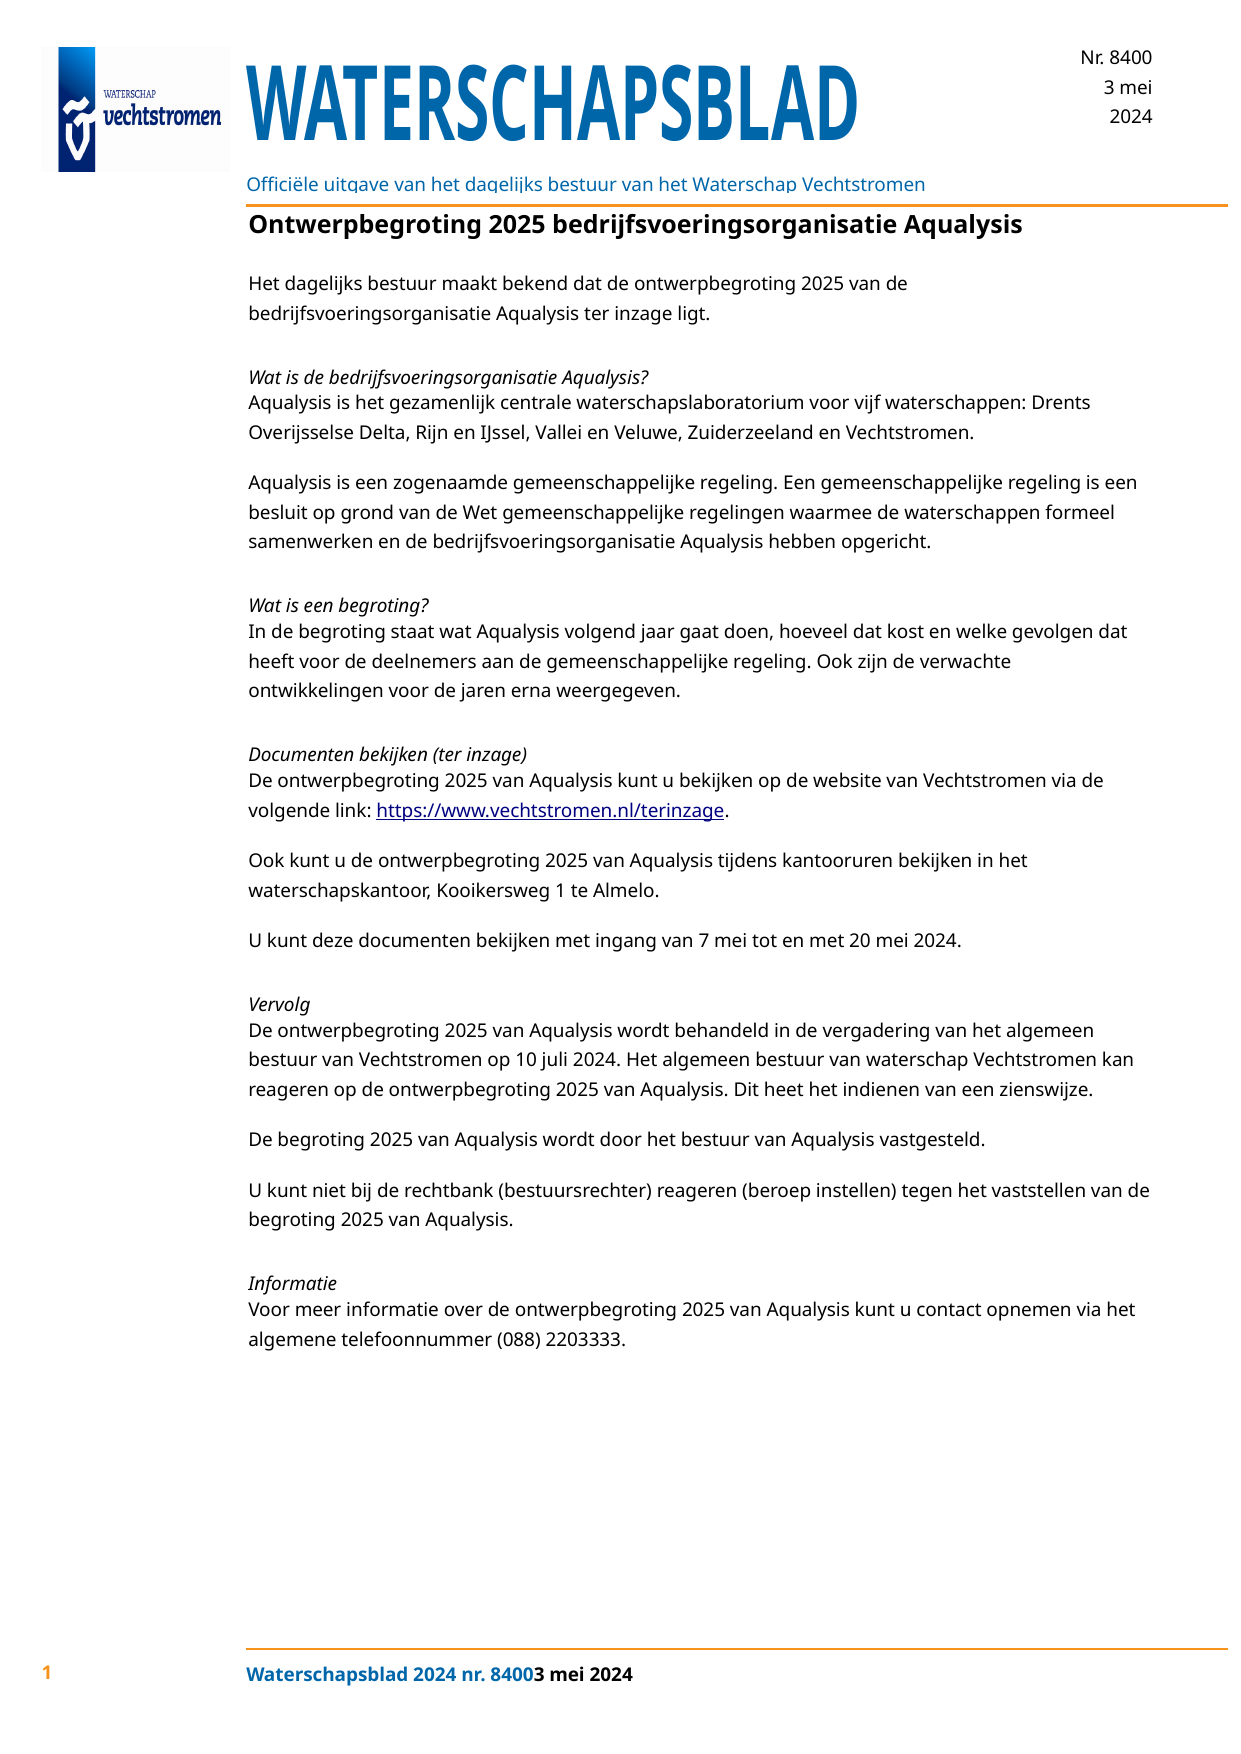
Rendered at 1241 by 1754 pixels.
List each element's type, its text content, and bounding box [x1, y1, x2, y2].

text U kunt deze documenten bekijken met ingang van 7 mei tot en met 20 mei 2024. [248, 927, 1152, 953]
text De ontwerpbegroting 2025 van Aqualysis wordt behandeld in de vergadering van het algemeen bestuur van Vechtstromen op 10 juli 2024. Het algemeen bestuur van waterschap Vechtstromen kan reageren op de ontwerpbegroting 2025 van Aqualysis. Dit heet het indienen van een zienswijze. [248, 1017, 1152, 1102]
text Vervolg [248, 991, 1152, 1017]
text Het dagelijks bestuur maakt bekend dat de ontwerpbegroting 2025 van de bedrijfsvoeringsorganisatie Aqualysis ter inzage ligt. [248, 270, 1152, 326]
text Ontwerpbegroting 2025 bedrijfsvoeringsorganisatie Aqualysis [248, 207, 1152, 241]
picture [41, 47, 231, 172]
text Aqualysis is het gezamenlijk centrale waterschapslaboratorium voor vijf waterschappen: Drents Overijsselse Delta, Rijn en IJssel, Vallei en Veluwe, Zuiderzeeland en Vechtstromen. [248, 389, 1152, 445]
text Wat is de bedrijfsvoeringsorganisatie Aqualysis? [248, 364, 1152, 389]
text U kunt niet bij de rechtbank (bestuursrechter) reageren (beroep instellen) tegen het vaststellen van de begroting 2025 van Aqualysis. [248, 1177, 1152, 1232]
text Wat is een begroting? [248, 593, 1152, 618]
text In de begroting staat wat Aqualysis volgend jaar gaat doen, hoeveel dat kost en welke gevolgen dat heeft voor de deelnemers aan de gemeenschappelijke regeling. Ook zijn de verwachte ontwikkelingen voor de jaren erna weergegeven. [248, 618, 1152, 703]
text Informatie [248, 1271, 1152, 1296]
text Voor meer informatie over de ontwerpbegroting 2025 van Aqualysis kunt u contact opnemen via het algemene telefoonnummer (088) 2203333. [248, 1296, 1152, 1352]
text Documenten bekijken (ter inzage) [248, 742, 1152, 767]
text Ook kunt u de ontwerpbegroting 2025 van Aqualysis tijdens kantooruren bekijken in het waterschapskantoor, Kooikersweg 1 te Almelo. [248, 847, 1152, 903]
text Aqualysis is een zogenaamde gemeenschappelijke regeling. Een gemeenschappelijke regeling is een besluit op grond van de Wet gemeenschappelijke regelingen waarmee de waterschappen formeel samenwerken en de bedrijfsvoeringsorganisatie Aqualysis hebben opgericht. [248, 469, 1152, 554]
text De ontwerpbegroting 2025 van Aqualysis kunt u bekijken op de website van Vechtstromen via de volgende link: https://www.vechtstromen.nl/terinzage. [248, 767, 1152, 823]
text De begroting 2025 van Aqualysis wordt door het bestuur van Aqualysis vastgesteld. [248, 1127, 1152, 1152]
